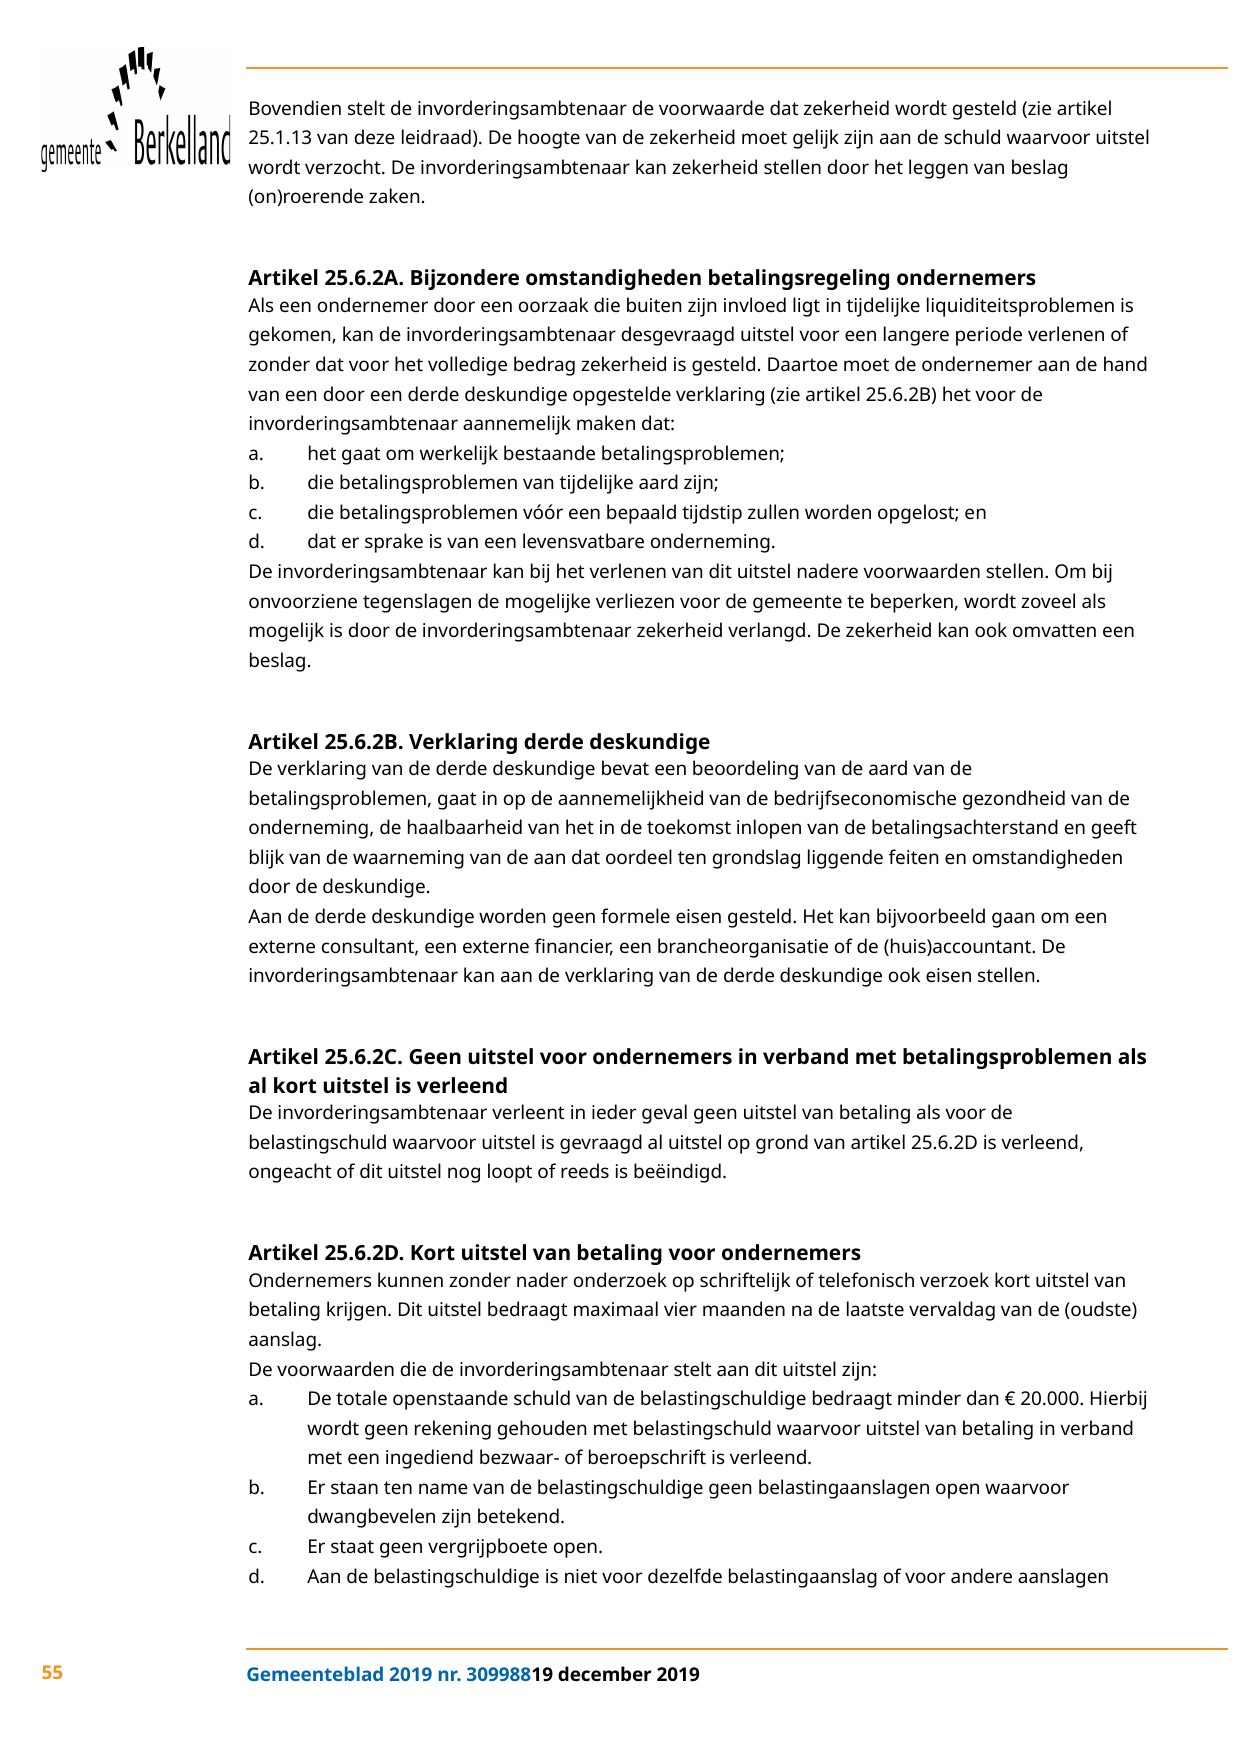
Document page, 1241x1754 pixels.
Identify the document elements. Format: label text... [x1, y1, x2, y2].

text Artikel 25.6.2A. Bijzondere omstandigheden betalingsregeling ondernemers [248, 263, 1152, 292]
text Als een ondernemer door een oorzaak die buiten zijn invloed ligt in tijdelijke liquiditeitsproblemen is gekomen, kan de invorderingsambtenaar desgevraagd uitstel voor een langere periode verlenen of zonder dat voor het volledige bedrag zekerheid is gesteld. Daartoe moet de ondernemer aan de hand van een door een derde deskundige opgestelde verklaring (zie artikel 25.6.2B) het voor de invorderingsambtenaar aannemelijk maken dat: [248, 292, 1152, 436]
list dat er sprake is van een levensvatbare onderneming. [248, 529, 1152, 554]
text Ondernemers kunnen zonder nader onderzoek op schriftelijk of telefonisch verzoek kort uitstel van betaling krijgen. Dit uitstel bedraagt maximaal vier maanden na de laatste vervaldag van de (oudste) aanslag. [248, 1267, 1152, 1352]
picture [41, 47, 231, 172]
list Aan de belastingschuldige is niet voor dezelfde belastingaanslag of voor andere aanslagen [248, 1563, 1152, 1588]
text Artikel 25.6.2C. Geen uitstel voor ondernemers in verband met betalingsproblemen als al kort uitstel is verleend [248, 1042, 1152, 1099]
text De invorderingsambtenaar verleent in ieder geval geen uitstel van betaling als voor de belastingschuld waarvoor uitstel is gevraagd al uitstel op grond van artikel 25.6.2D is verleend, ongeacht of dit uitstel nog loopt of reeds is beëindigd. [248, 1099, 1152, 1184]
text Bovendien stelt de invorderingsambtenaar de voorwaarde dat zekerheid wordt gesteld (zie artikel 25.1.13 van deze leidraad). De hoogte van de zekerheid moet gelijk zijn aan de schuld waarvoor uitstel wordt verzocht. De invorderingsambtenaar kan zekerheid stellen door het leggen van beslag (on)roerende zaken. [248, 95, 1152, 209]
list Er staan ten name van de belastingschuldige geen belastingaanslagen open waarvoor dwangbevelen zijn betekend. [248, 1474, 1152, 1529]
list De totale openstaande schuld van de belastingschuldige bedraagt minder dan € 20.000. Hierbij wordt geen rekening gehouden met belastingschuld waarvoor uitstel van betaling in verband met een ingediend bezwaar- of beroepschrift is verleend. [248, 1385, 1152, 1470]
text Artikel 25.6.2B. Verklaring derde deskundige [248, 727, 1152, 755]
list die betalingsproblemen van tijdelijke aard zijn; [248, 469, 1152, 495]
text De verklaring van de derde deskundige bevat een beoordeling van de aard van de betalingsproblemen, gaat in op de aannemelijkheid van de bedrijfseconomische gezondheid van de onderneming, de haalbaarheid van het in de toekomst inlopen van de betalingsachterstand en geeft blijk van de waarneming van de aan dat oordeel ten grondslag liggende feiten en omstandigheden door de deskundige. [248, 755, 1152, 899]
list het gaat om werkelijk bestaande betalingsproblemen; [248, 440, 1152, 466]
list Er staat geen vergrijpboete open. [248, 1533, 1152, 1559]
text De invorderingsambtenaar kan bij het verlenen van dit uitstel nadere voorwaarden stellen. Om bij onvoorziene tegenslagen de mogelijke verliezen voor de gemeente te beperken, wordt zoveel als mogelijk is door de invorderingsambtenaar zekerheid verlangd. De zekerheid kan ook omvatten een beslag. [248, 558, 1152, 673]
text Artikel 25.6.2D. Kort uitstel van betaling voor ondernemers [248, 1238, 1152, 1267]
list die betalingsproblemen vóór een bepaald tijdstip zullen worden opgelost; en [248, 499, 1152, 525]
text De voorwaarden die de invorderingsambtenaar stelt aan dit uitstel zijn: [248, 1356, 1152, 1381]
text Aan de derde deskundige worden geen formele eisen gesteld. Het kan bijvoorbeeld gaan om een externe consultant, een externe financier, een brancheorganisatie of de (huis)accountant. De invorderingsambtenaar kan aan de verklaring van de derde deskundige ook eisen stellen. [248, 903, 1152, 988]
